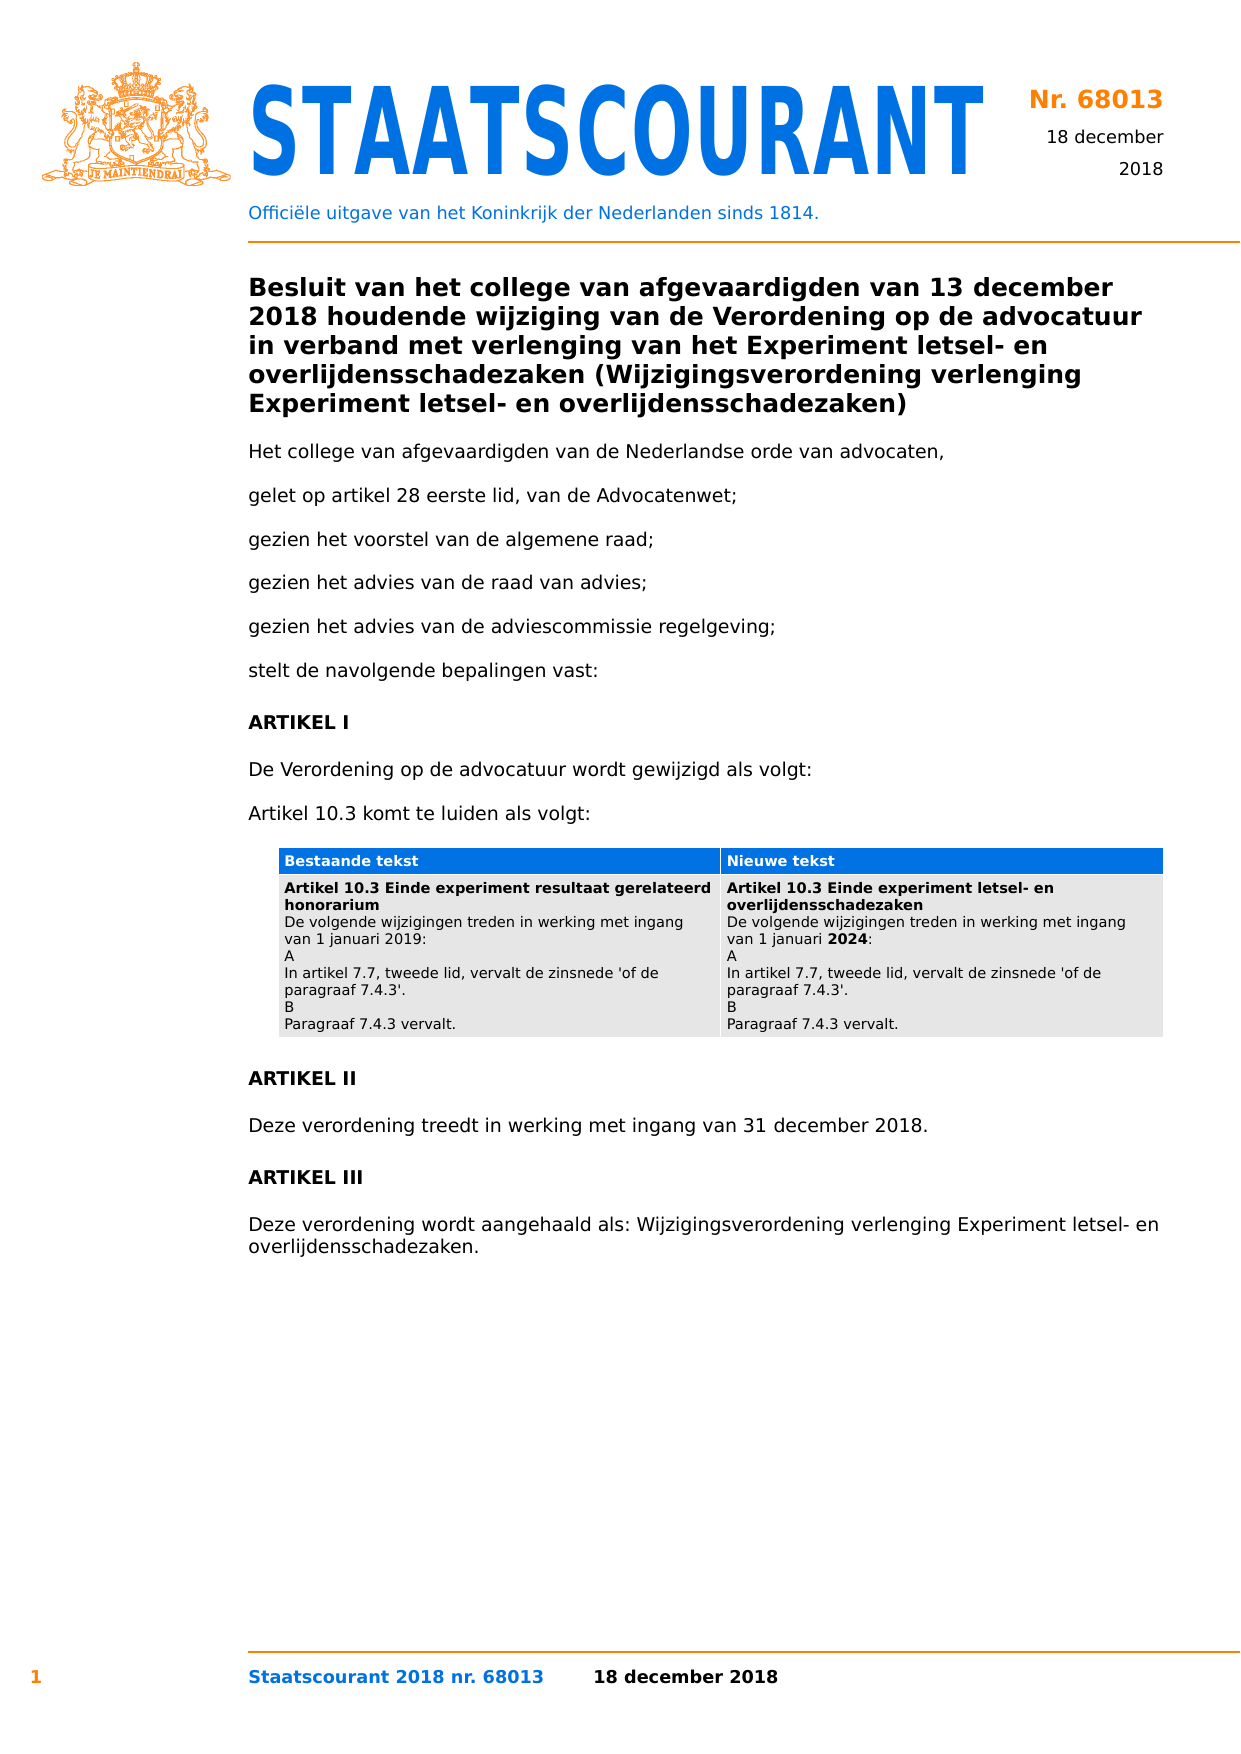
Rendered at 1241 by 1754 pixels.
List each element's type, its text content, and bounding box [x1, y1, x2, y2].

table_header Bestaande tekst [279, 848, 720, 874]
table_header Nieuwe tekst [721, 848, 1163, 874]
text gezien het voorstel van de algemene raad; [248, 528, 1163, 550]
text De Verordening op de advocatuur wordt gewijzigd als volgt: [248, 759, 1163, 781]
text Artikel 10.3 komt te luiden als volgt: [248, 803, 1163, 825]
table_cell 2018 [998, 153, 1240, 203]
table_header Nr. 68013 [998, 62, 1240, 121]
subtitle Besluit van het college van afgevaardigden van 13 december 2018 houdende wijziging van de Verordening op de advocatuur in verband met verlenging van het Experiment letsel- en overlijdensschadezaken (Wijzigingsverordening verlenging Experiment letsel- en overlijdensschadezaken) [248, 273, 1163, 419]
table_header [25, 62, 248, 241]
table_cell Artikel 10.3 Einde experiment resultaat gerelateerd honorarium De volgende wijzigingen treden in werking met ingang van 1 januari 2019: A In artikel 7.7, tweede lid, vervalt de zinsnede 'of de paragraaf 7.4.3'. B Paragraaf 7.4.3 vervalt. [279, 875, 720, 1037]
text Deze verordening treedt in werking met ingang van 31 december 2018. [248, 1115, 1163, 1137]
table_cell Officiële uitgave van het Koninkrijk der Nederlanden sinds 1814. [248, 203, 1240, 241]
subtitle ARTIKEL I [248, 712, 1163, 734]
text Deze verordening wordt aangehaald als: Wijzigingsverordening verlenging Experiment letsel- en overlijdensschadezaken. [248, 1214, 1163, 1258]
table_cell 18 december [998, 121, 1240, 153]
picture [41, 62, 231, 186]
text gezien het advies van de raad van advies; [248, 572, 1163, 594]
subtitle ARTIKEL II [248, 1068, 1163, 1090]
text stelt de navolgende bepalingen vast: [248, 660, 1163, 682]
subtitle ARTIKEL III [248, 1167, 1163, 1189]
table_cell Artikel 10.3 Einde experiment letsel- en overlijdensschadezaken De volgende wijzigingen treden in werking met ingang van 1 januari 2024: A In artikel 7.7, tweede lid, vervalt de zinsnede 'of de paragraaf 7.4.3'. B Paragraaf 7.4.3 vervalt. [721, 875, 1163, 1037]
text gezien het advies van de adviescommissie regelgeving; [248, 616, 1163, 638]
text Het college van afgevaardigden van de Nederlandse orde van advocaten, [248, 441, 1163, 463]
table_header STAATSCOURANT [248, 62, 998, 203]
text gelet op artikel 28 eerste lid, van de Advocatenwet; [248, 484, 1163, 507]
